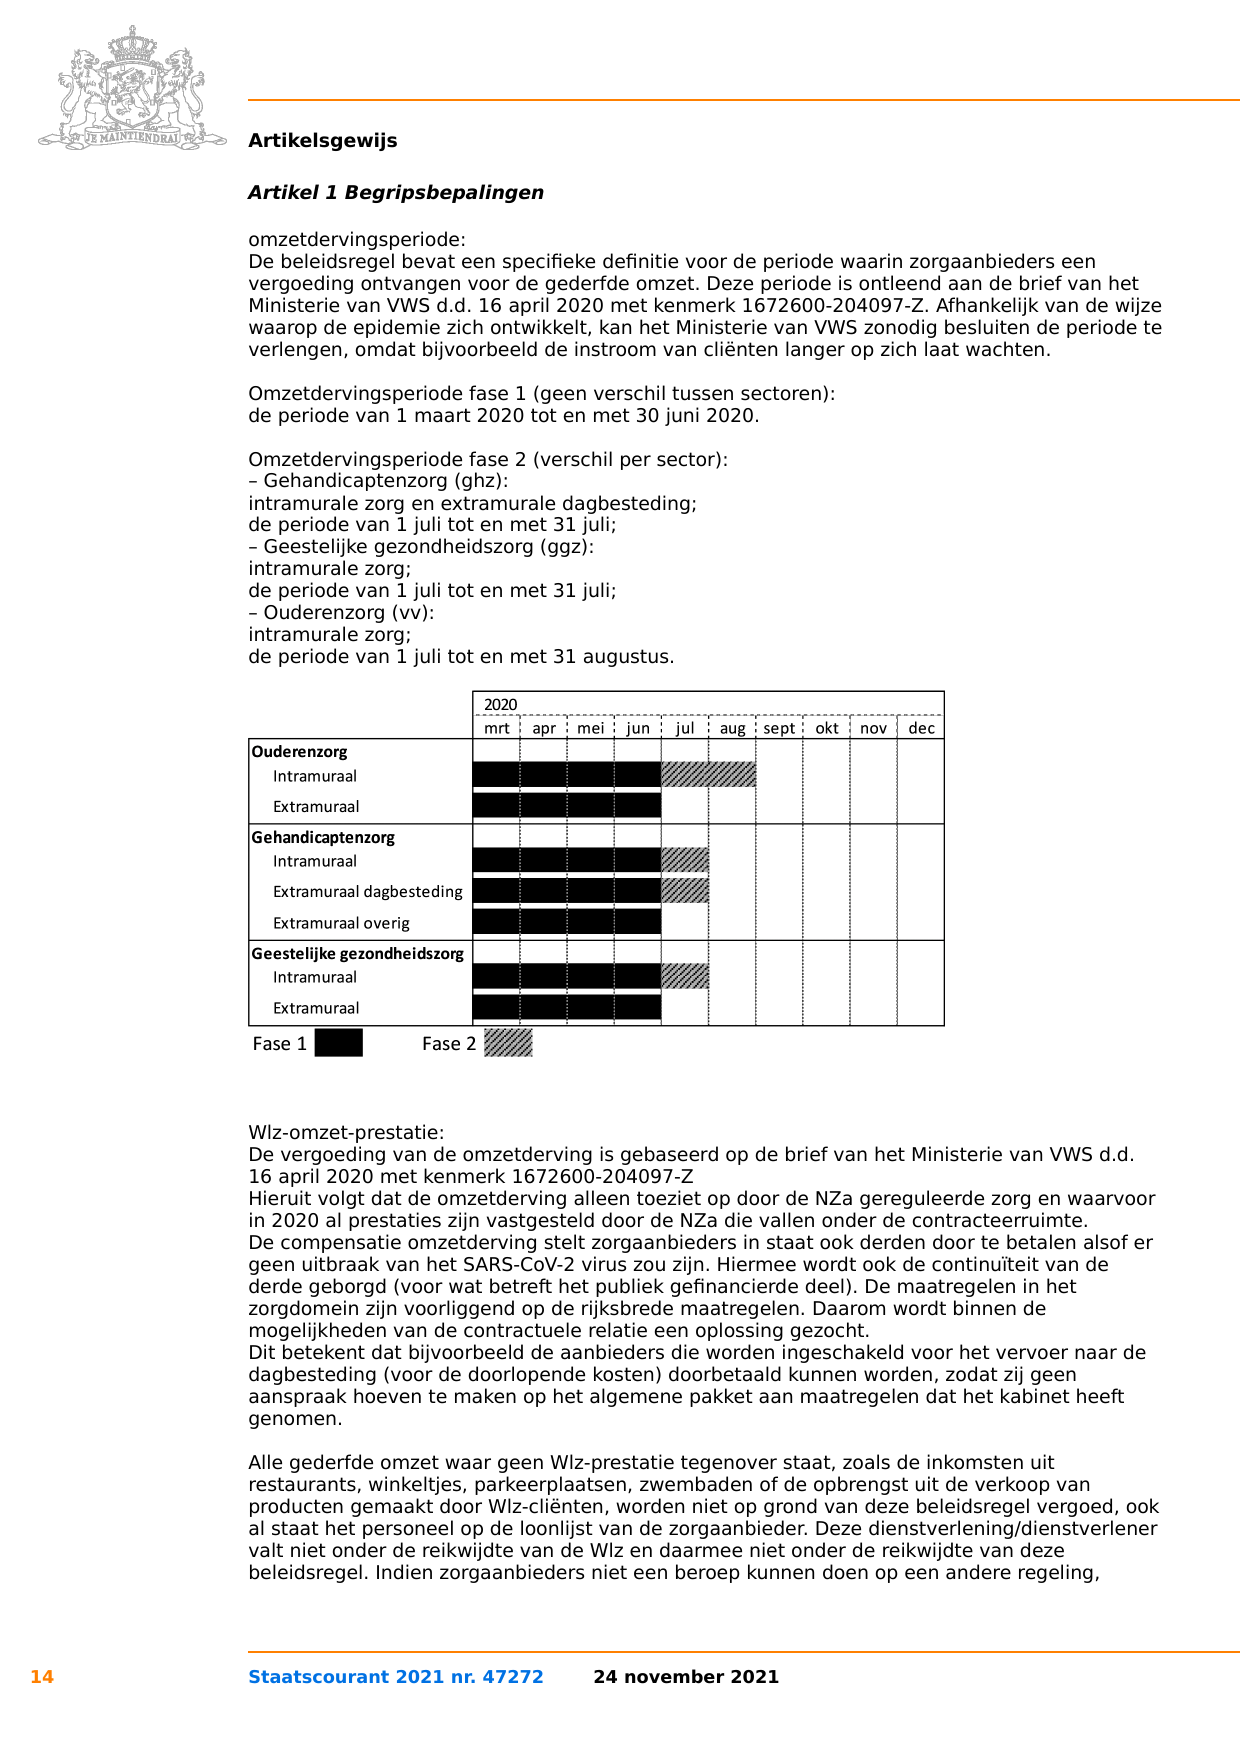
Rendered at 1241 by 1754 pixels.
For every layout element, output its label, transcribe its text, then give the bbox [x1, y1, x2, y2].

text – Geestelijke gezondheidszorg (ggz): [248, 536, 1163, 558]
text Dit betekent dat bijvoorbeeld de aanbieders die worden ingeschakeld voor het vervoer naar de dagbesteding (voor de doorlopende kosten) doorbetaald kunnen worden, zodat zij geen aanspraak hoeven te maken op het algemene pakket aan maatregelen dat het kabinet heeft genomen. [248, 1342, 1163, 1430]
text De vergoeding van de omzetderving is gebaseerd op de brief van het Ministerie van VWS d.d. 16 april 2020 met kenmerk 1672600-204097-Z [248, 1144, 1163, 1188]
text de periode van 1 maart 2020 tot en met 30 juni 2020. [248, 404, 1163, 427]
text intramurale zorg en extramurale dagbesteding; [248, 492, 1163, 514]
text Omzetdervingsperiode fase 1 (geen verschil tussen sectoren): [248, 383, 1163, 404]
picture [248, 690, 945, 1057]
text Wlz-omzet-prestatie: [248, 1122, 1163, 1144]
text Alle gederfde omzet waar geen Wlz-prestatie tegenover staat, zoals de inkomsten uit restaurants, winkeltjes, parkeerplaatsen, zwembaden of de opbrengst uit de verkoop van producten gemaakt door Wlz-cliënten, worden niet op grond van deze beleidsregel vergoed, ook al staat het personeel op de loonlijst van de zorgaanbieder. Deze dienstverlening/dienstverlener valt niet onder de reikwijdte van de Wlz en daarmee niet onder de reikwijdte van deze beleidsregel. Indien zorgaanbieders niet een beroep kunnen doen op een andere regeling, [248, 1452, 1163, 1583]
text intramurale zorg; [248, 558, 1163, 580]
text de periode van 1 juli tot en met 31 augustus. [248, 646, 1163, 668]
picture [38, 25, 227, 150]
text Omzetdervingsperiode fase 2 (verschil per sector): [248, 448, 1163, 470]
text De compensatie omzetderving stelt zorgaanbieders in staat ook derden door te betalen alsof er geen uitbraak van het SARS-CoV-2 virus zou zijn. Hiermee wordt ook de continuïteit van de derde geborgd (voor wat betreft het publiek gefinancierde deel). De maatregelen in het zorgdomein zijn voorliggend op de rijksbrede maatregelen. Daarom wordt binnen de mogelijkheden van de contractuele relatie een oplossing gezocht. [248, 1232, 1163, 1342]
text de periode van 1 juli tot en met 31 juli; [248, 580, 1163, 602]
text – Gehandicaptenzorg (ghz): [248, 470, 1163, 492]
text omzetdervingsperiode: [248, 229, 1163, 251]
subtitle Artikelsgewijs [248, 130, 1163, 152]
text – Ouderenzorg (vv): [248, 602, 1163, 624]
text Hieruit volgt dat de omzetderving alleen toeziet op door de NZa gereguleerde zorg en waarvoor in 2020 al prestaties zijn vastgesteld door de NZa die vallen onder de contracteerruimte. [248, 1188, 1163, 1232]
subtitle Artikel 1 Begripsbepalingen [248, 182, 1163, 204]
text de periode van 1 juli tot en met 31 juli; [248, 514, 1163, 536]
text De beleidsregel bevat een specifieke definitie voor de periode waarin zorgaanbieders een vergoeding ontvangen voor de gederfde omzet. Deze periode is ontleend aan de brief van het Ministerie van VWS d.d. 16 april 2020 met kenmerk 1672600-204097-Z. Afhankelijk van de wijze waarop de epidemie zich ontwikkelt, kan het Ministerie van VWS zonodig besluiten de periode te verlengen, omdat bijvoorbeeld de instroom van cliënten langer op zich laat wachten. [248, 251, 1163, 361]
text intramurale zorg; [248, 624, 1163, 646]
